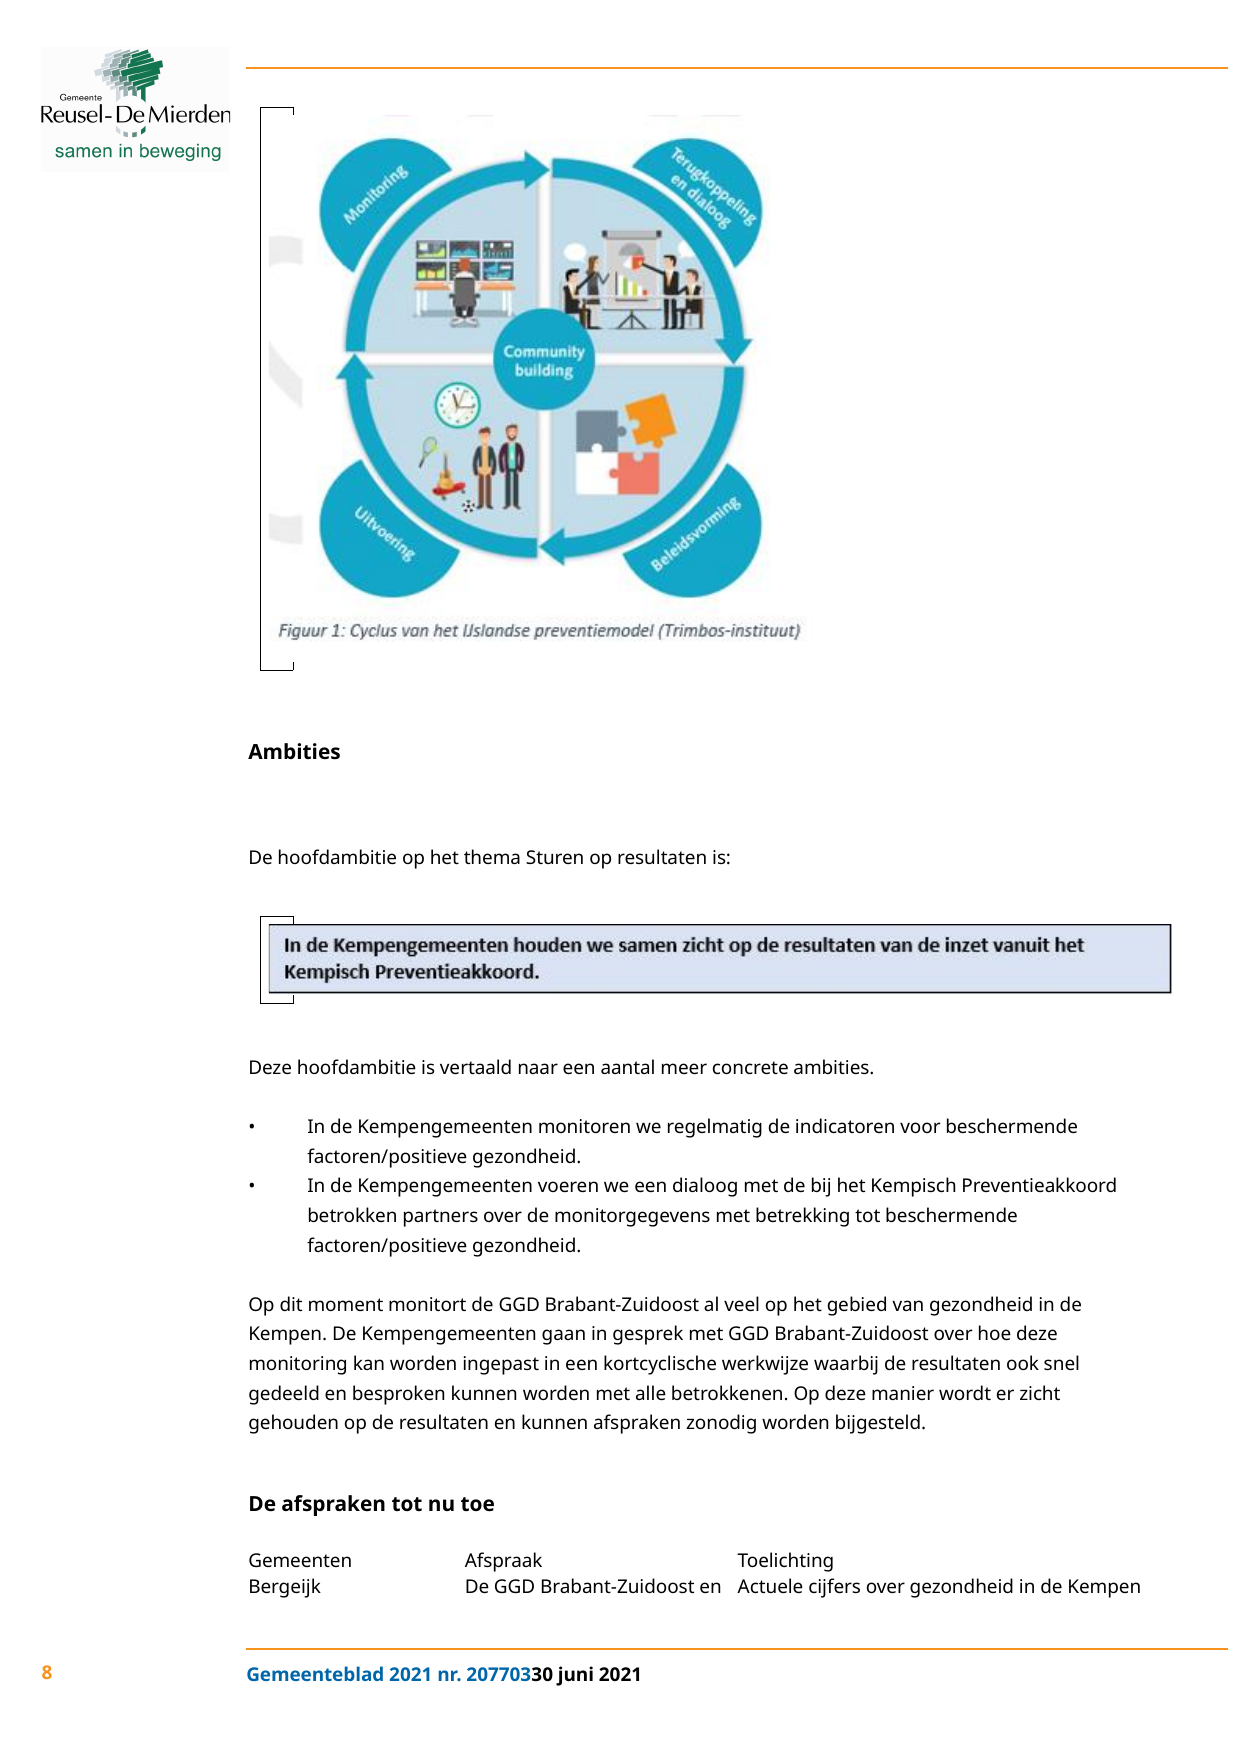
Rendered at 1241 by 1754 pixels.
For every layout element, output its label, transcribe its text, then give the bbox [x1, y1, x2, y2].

table_cell De GGD Brabant-Zuidoost en [465, 1573, 737, 1599]
text De afspraken tot nu toe [248, 1489, 1152, 1518]
table_header Toelichting [738, 1548, 1152, 1573]
picture [268, 115, 813, 662]
table_header Afspraak [465, 1548, 737, 1573]
table_cell Actuele cijfers over gezondheid in de Kempen [738, 1573, 1152, 1599]
picture [268, 924, 1173, 995]
text Deze hoofdambitie is vertaald naar een aantal meer concrete ambities. [248, 1054, 1152, 1080]
text Ambities [248, 737, 1152, 766]
table_cell Bergeijk [248, 1573, 464, 1599]
picture [41, 47, 231, 172]
table_header Gemeenten [248, 1548, 464, 1573]
list In de Kempengemeenten monitoren we regelmatig de indicatoren voor beschermende factoren/positieve gezondheid. [248, 1113, 1152, 1169]
text Op dit moment monitort de GGD Brabant-Zuidoost al veel op het gebied van gezondheid in de Kempen. De Kempengemeenten gaan in gesprek met GGD Brabant-Zuidoost over hoe deze monitoring kan worden ingepast in een kortcyclische werkwijze waarbij de resultaten ook snel gedeeld en besproken kunnen worden met alle betrokkenen. Op deze manier wordt er zicht gehouden op de resultaten en kunnen afspraken zonodig worden bijgesteld. [248, 1291, 1152, 1435]
text De hoofdambitie op het thema Sturen op resultaten is: [248, 844, 1152, 870]
list In de Kempengemeenten voeren we een dialoog met de bij het Kempisch Preventieakkoord betrokken partners over de monitorgegevens met betrekking tot beschermende factoren/positieve gezondheid. [248, 1173, 1152, 1257]
